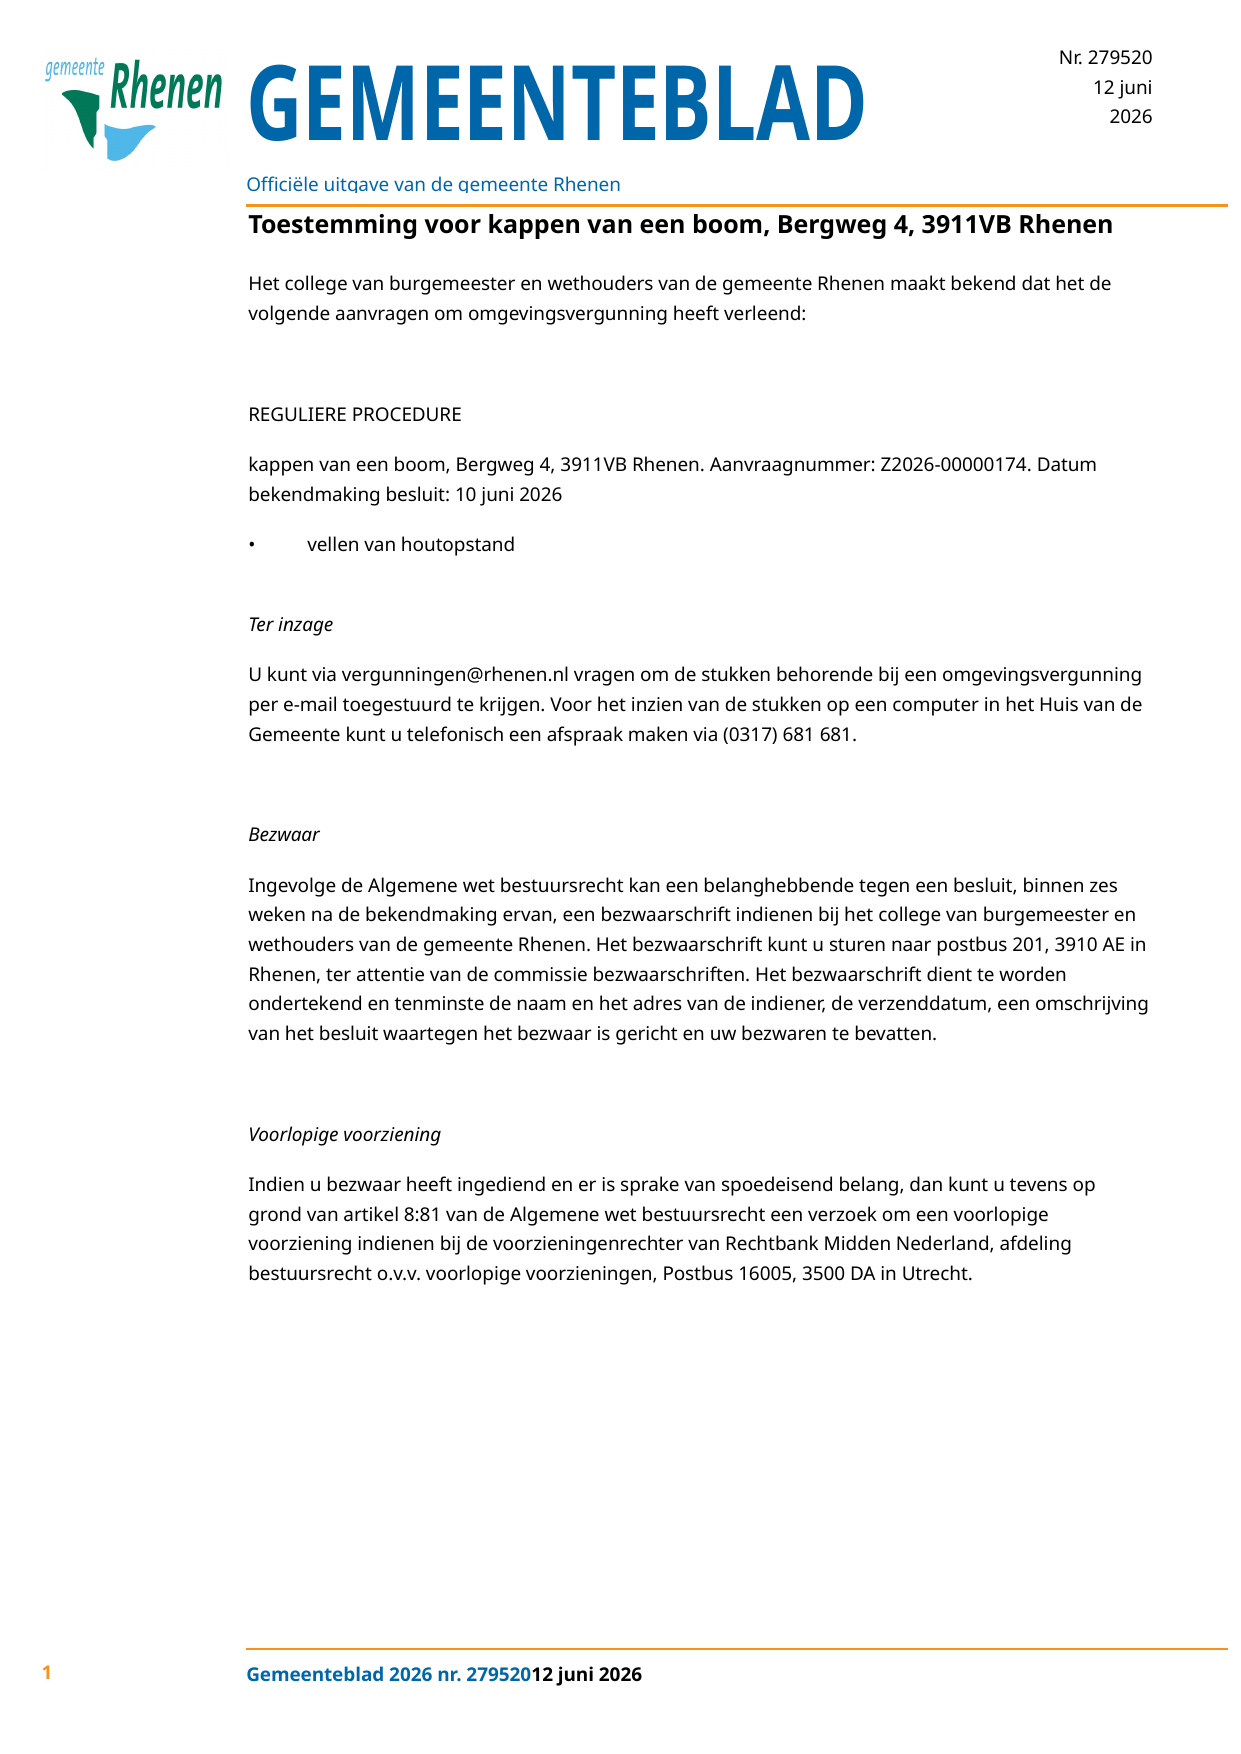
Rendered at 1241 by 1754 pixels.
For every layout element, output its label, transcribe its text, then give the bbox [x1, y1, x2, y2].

text REGULIERE PROCEDURE [248, 401, 1152, 426]
text Toestemming voor kappen van een boom, Bergweg 4, 3911VB Rhenen [248, 207, 1152, 241]
text Het college van burgemeester en wethouders van de gemeente Rhenen maakt bekend dat het de volgende aanvragen om omgevingsvergunning heeft verleend: [248, 270, 1152, 326]
list vellen van houtopstand [248, 531, 1152, 557]
text Ter inzage [248, 611, 1152, 637]
text Bezwaar [248, 822, 1152, 847]
text Voorlopige voorziening [248, 1121, 1152, 1146]
text kappen van een boom, Bergweg 4, 3911VB Rhenen. Aanvraagnummer: Z2026-00000174. Datum bekendmaking besluit: 10 juni 2026 [248, 451, 1152, 506]
text U kunt via vergunningen@rhenen.nl vragen om de stukken behorende bij een omgevingsvergunning per e-mail toegestuurd te krijgen. Voor het inzien van de stukken op een computer in het Huis van de Gemeente kunt u telefonisch een afspraak maken via (0317) 681 681. [248, 662, 1152, 746]
text Ingevolge de Algemene wet bestuursrecht kan een belanghebbende tegen een besluit, binnen zes weken na de bekendmaking ervan, een bezwaarschrift indienen bij het college van burgemeester en wethouders van de gemeente Rhenen. Het bezwaarschrift kunt u sturen naar postbus 201, 3910 AE in Rhenen, ter attentie van de commissie bezwaarschriften. Het bezwaarschrift dient te worden ondertekend en tenminste de naam en het adres van de indiener, de verzenddatum, een omschrijving van het besluit waartegen het bezwaar is gericht en uw bezwaren te bevatten. [248, 872, 1152, 1046]
text Indien u bezwaar heeft ingediend en er is sprake van spoedeisend belang, dan kunt u tevens op grond van artikel 8:81 van de Algemene wet bestuursrecht een verzoek om een voorlopige voorziening indienen bij de voorzieningenrechter van Rechtbank Midden Nederland, afdeling bestuursrecht o.v.v. voorlopige voorzieningen, Postbus 16005, 3500 DA in Utrecht. [248, 1171, 1152, 1286]
picture [41, 47, 231, 172]
